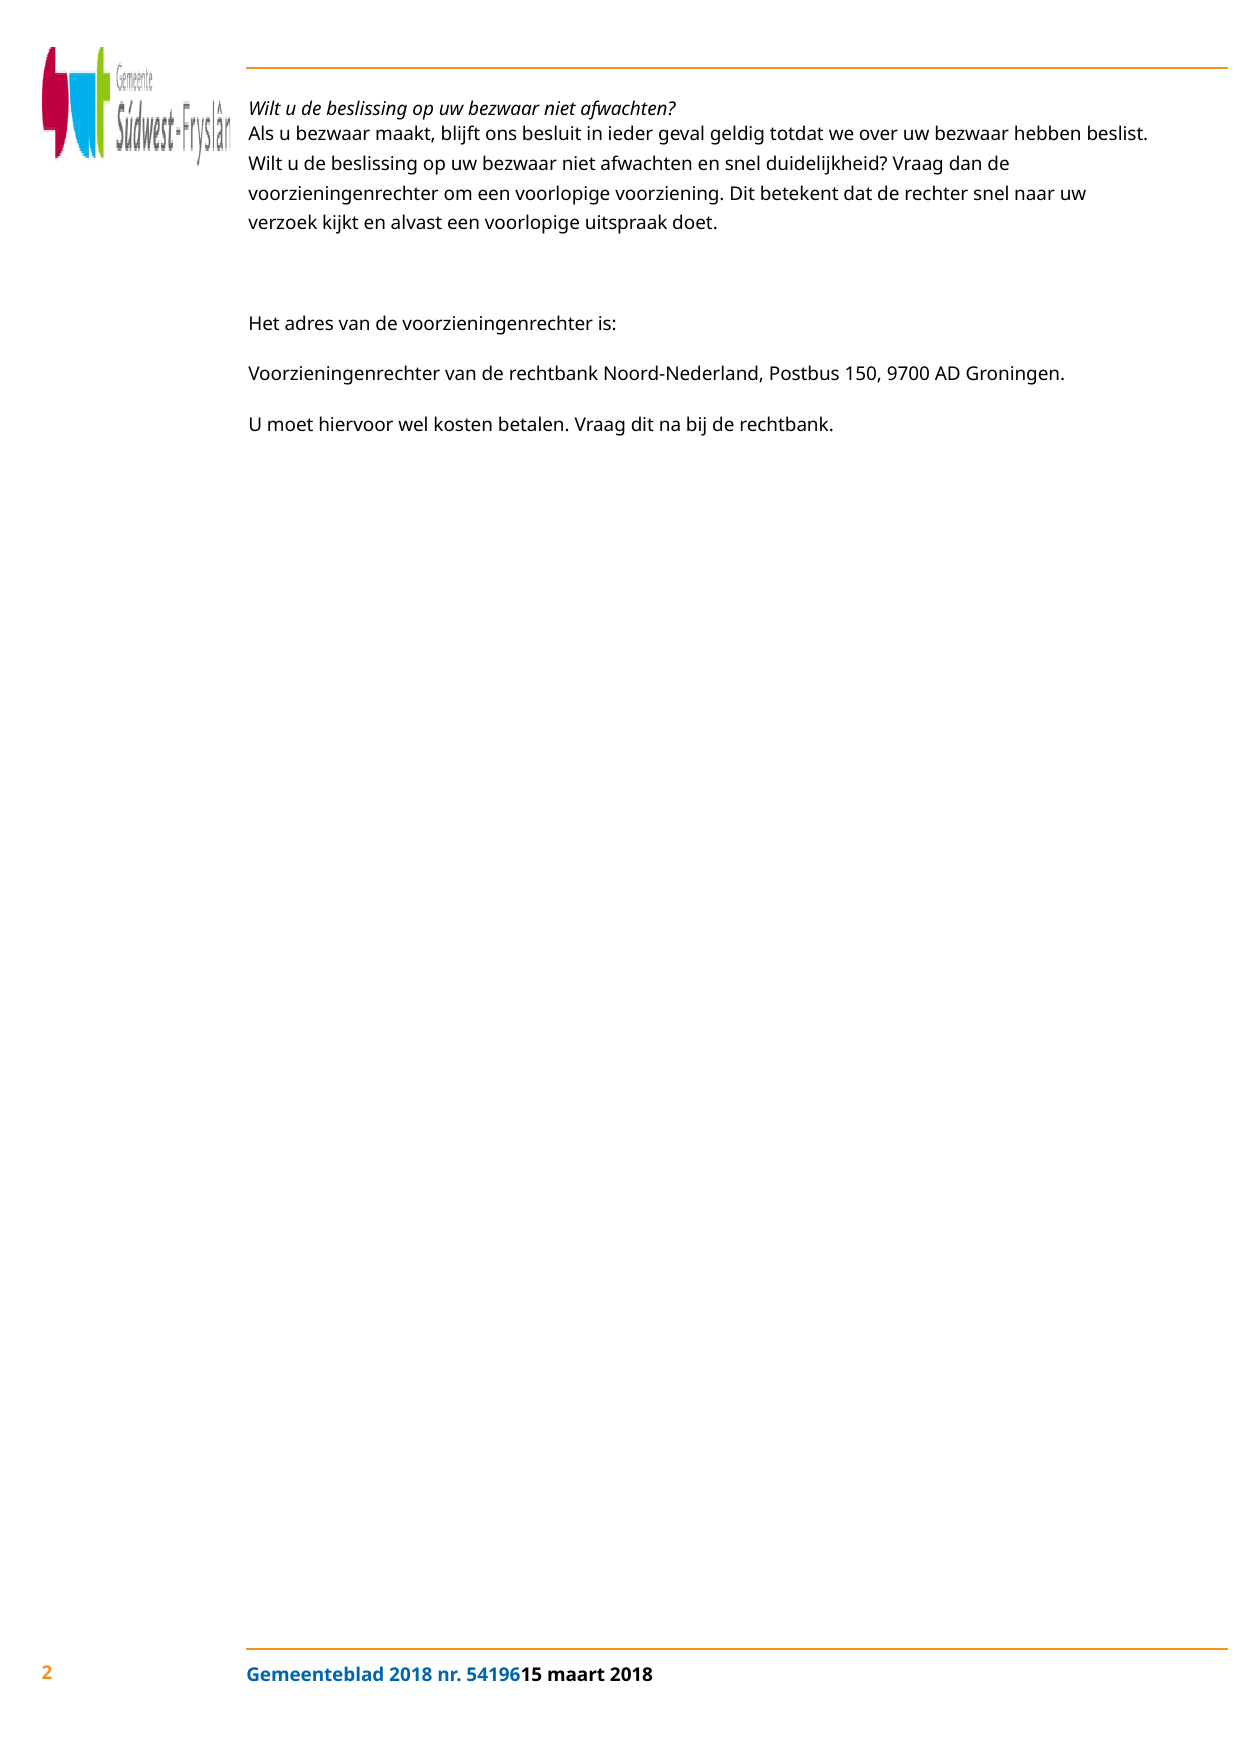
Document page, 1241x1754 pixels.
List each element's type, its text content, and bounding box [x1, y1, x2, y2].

text Wilt u de beslissing op uw bezwaar niet afwachten? [248, 95, 1152, 121]
text U moet hiervoor wel kosten betalen. Vraag dit na bij de rechtbank. [248, 411, 1152, 437]
text Als u bezwaar maakt, blijft ons besluit in ieder geval geldig totdat we over uw bezwaar hebben beslist. Wilt u de beslissing op uw bezwaar niet afwachten en snel duidelijkheid? Vraag dan de voorzieningenrechter om een voorlopige voorziening. Dit betekent dat de rechter snel naar uw verzoek kijkt en alvast een voorlopige uitspraak doet. [248, 121, 1152, 235]
text Het adres van de voorzieningenrechter is: [248, 310, 1152, 336]
picture [41, 47, 231, 172]
text Voorzieningenrechter van de rechtbank Noord-Nederland, Postbus 150, 9700 AD Groningen. [248, 361, 1152, 386]
